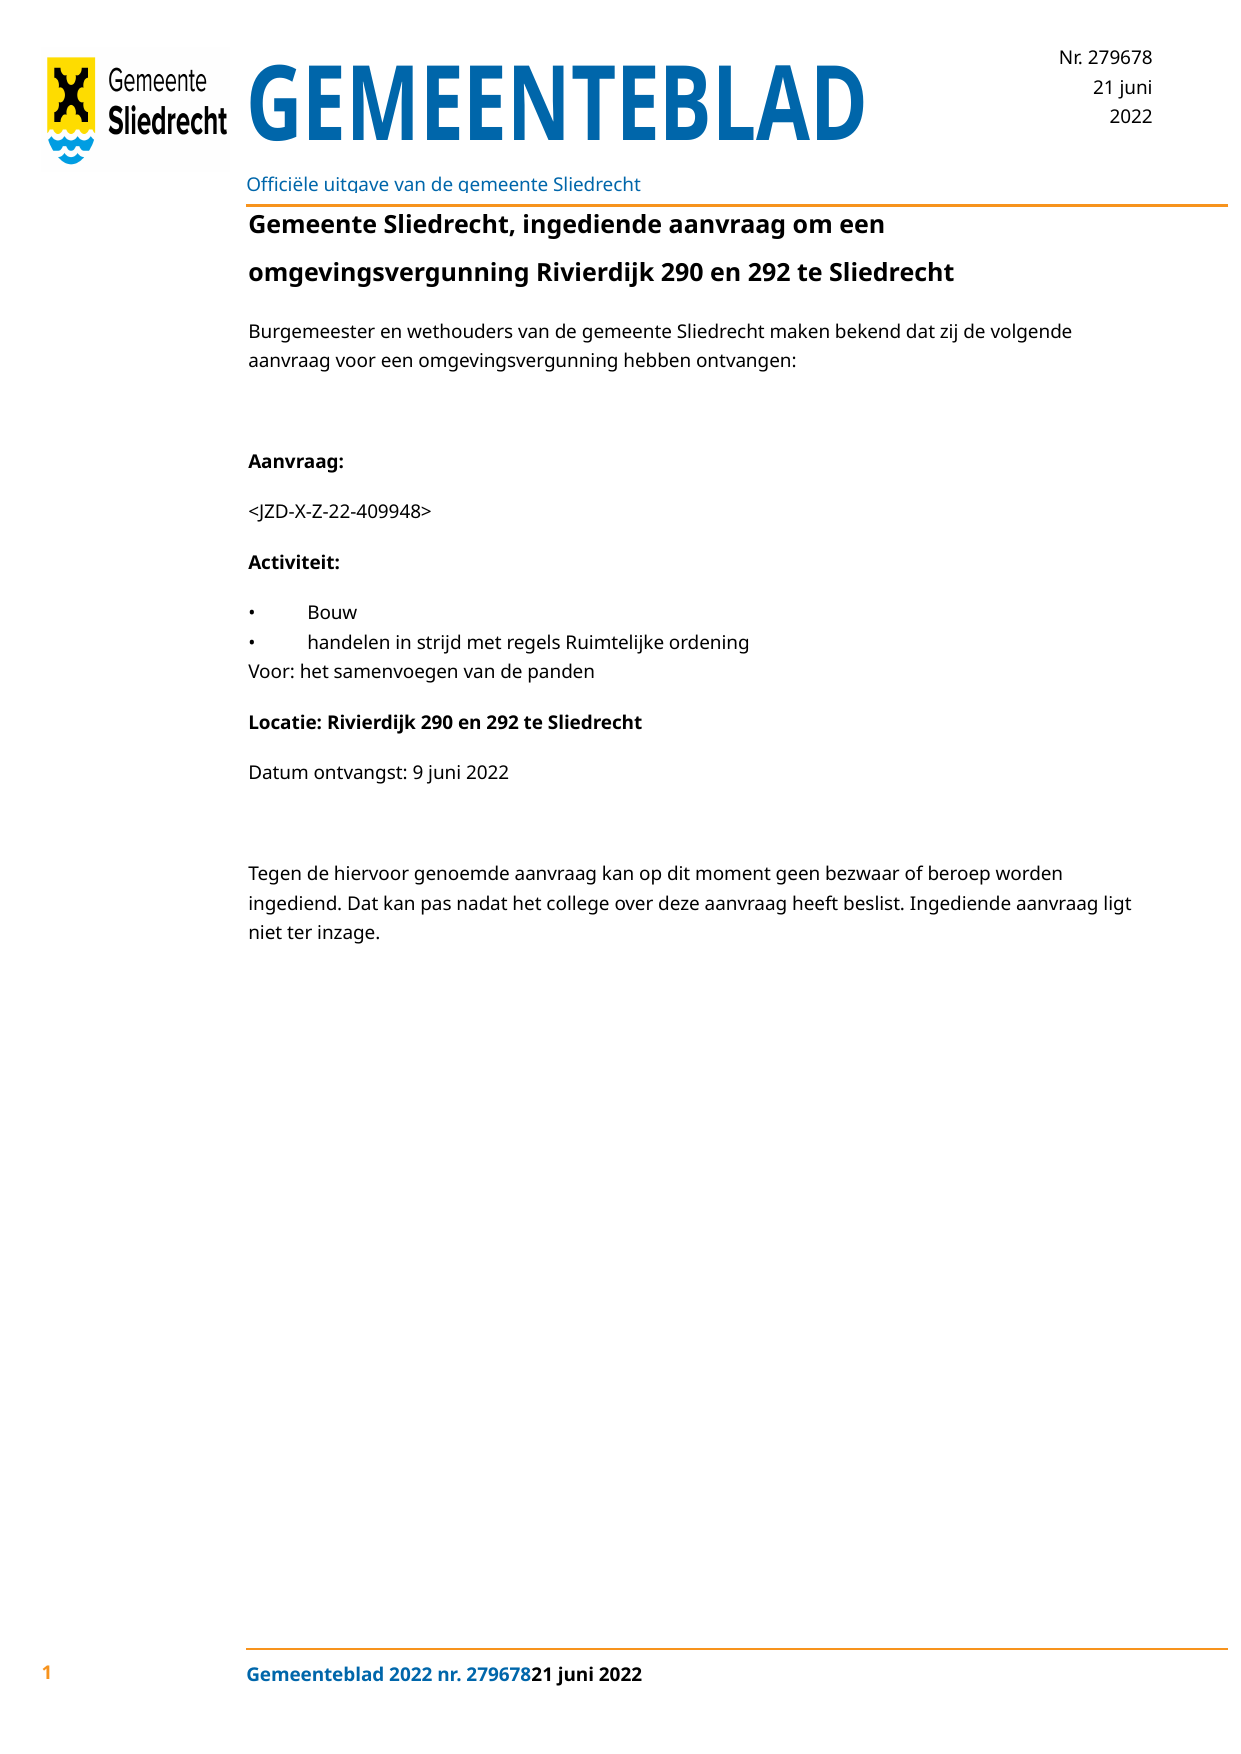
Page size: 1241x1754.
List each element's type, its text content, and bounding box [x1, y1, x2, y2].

picture [41, 47, 231, 172]
text Datum ontvangst: 9 juni 2022 [248, 759, 1152, 785]
text <JZD-X-Z-22-409948> [248, 499, 1152, 524]
list handelen in strijd met regels Ruimtelijke ordening [248, 629, 1152, 655]
text Activiteit: [248, 549, 1152, 575]
text Aanvraag: [248, 448, 1152, 474]
list Bouw [248, 599, 1152, 625]
text Tegen de hiervoor genoemde aanvraag kan op dit moment geen bezwaar of beroep worden ingediend. Dat kan pas nadat het college over deze aanvraag heeft beslist. Ingediende aanvraag ligt niet ter inzage. [248, 860, 1152, 945]
text Voor: het samenvoegen van de panden [248, 659, 1152, 684]
text Burgemeester en wethouders van de gemeente Sliedrecht maken bekend dat zij de volgende aanvraag voor een omgevingsvergunning hebben ontvangen: [248, 318, 1152, 373]
text Locatie: Rivierdijk 290 en 292 te Sliedrecht [248, 709, 1152, 735]
text Gemeente Sliedrecht, ingediende aanvraag om een omgevingsvergunning Rivierdijk 290 en 292 te Sliedrecht [248, 207, 1152, 288]
